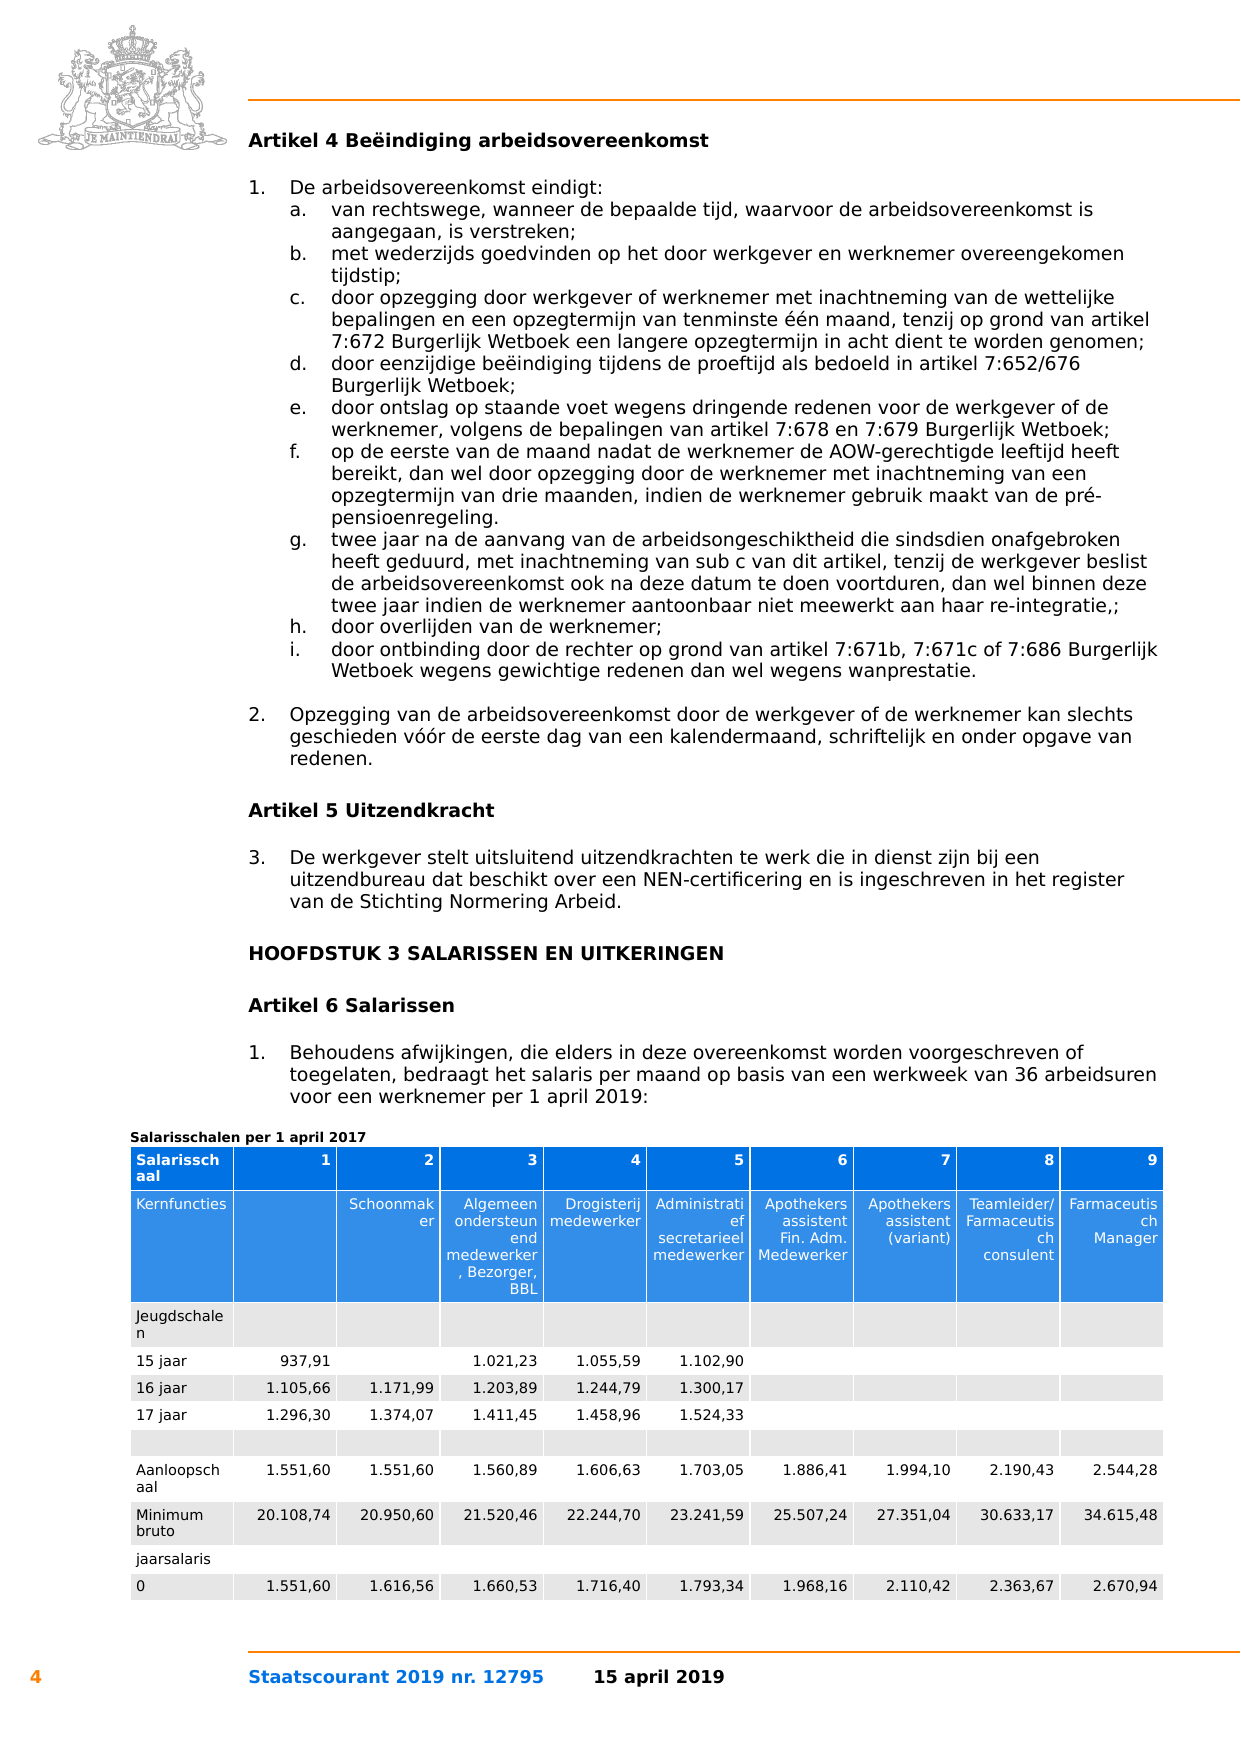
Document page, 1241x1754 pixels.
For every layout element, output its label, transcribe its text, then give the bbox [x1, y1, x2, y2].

table_cell 1.021,23 [441, 1348, 543, 1374]
table_cell 20.108,74 [234, 1502, 336, 1545]
table_cell Apothekersassistent Fin. Adm. Medewerker [751, 1191, 853, 1302]
subtitle Artikel 5 Uitzendkracht [248, 800, 1163, 822]
table_cell [854, 1348, 956, 1374]
table_cell [1061, 1348, 1163, 1374]
table_cell Jeugdschalen [131, 1303, 233, 1347]
table_cell [1061, 1403, 1163, 1429]
table_cell 1.660,53 [441, 1574, 543, 1600]
table_cell 1.968,16 [751, 1574, 853, 1600]
table_cell Apothekersassistent (variant) [854, 1191, 956, 1302]
table_cell [751, 1348, 853, 1374]
text f. op de eerste van de maand nadat de werknemer de AOW-gerechtigde leeftijd heeft bereikt, dan wel door opzegging door de werknemer met inachtneming van een opzegtermijn van drie maanden, indien de werknemer gebruik maakt van de pré-pensioenregeling. [289, 441, 1163, 528]
table_cell [751, 1430, 853, 1456]
table_cell [647, 1430, 749, 1456]
table_cell [957, 1403, 1059, 1429]
text a. van rechtswege, wanneer de bepaalde tijd, waarvoor de arbeidsovereenkomst is aangegaan, is verstreken; [289, 199, 1163, 243]
table_cell 1.296,30 [234, 1403, 336, 1429]
table_cell 23.241,59 [647, 1502, 749, 1545]
table_cell 1.102,90 [647, 1348, 749, 1374]
table_cell [751, 1546, 853, 1572]
table_cell 0 [131, 1574, 233, 1600]
table_cell 1.703,05 [647, 1457, 749, 1501]
subtitle Artikel 6 Salarissen [248, 995, 1163, 1017]
table_cell 1.560,89 [441, 1457, 543, 1501]
table_cell 1.793,34 [647, 1574, 749, 1600]
table_cell [234, 1191, 336, 1302]
text 1. De arbeidsovereenkomst eindigt: [248, 177, 1163, 199]
table_cell [234, 1546, 336, 1572]
table_cell 1.551,60 [234, 1574, 336, 1600]
text 3. De werkgever stelt uitsluitend uitzendkrachten te werk die in dienst zijn bij een uitzendbureau dat beschikt over een NEN-certificering en is ingeschreven in het register van de Stichting Normering Arbeid. [248, 847, 1163, 913]
text c. door opzegging door werkgever of werknemer met inachtneming van de wettelijke bepalingen en een opzegtermijn van tenminste één maand, tenzij op grond van artikel 7:672 Burgerlijk Wetboek een langere opzegtermijn in acht dient te worden genomen; [289, 287, 1163, 353]
picture [38, 25, 227, 150]
subtitle HOOFDSTUK 3 SALARISSEN EN UITKERINGEN [248, 943, 1163, 965]
table_cell 8 [957, 1147, 1059, 1190]
table_cell Drogisterij medewerker [544, 1191, 646, 1302]
table_cell 16 jaar [131, 1375, 233, 1401]
table_cell [854, 1375, 956, 1401]
table_cell [854, 1303, 956, 1347]
table_cell [544, 1546, 646, 1572]
table_cell 3 [441, 1147, 543, 1190]
table_cell 1.616,56 [337, 1574, 439, 1600]
table_cell 7 [854, 1147, 956, 1190]
table_cell [337, 1546, 439, 1572]
table_cell [544, 1430, 646, 1456]
table_cell 25.507,24 [751, 1502, 853, 1545]
table_cell 1.300,17 [647, 1375, 749, 1401]
table_cell [957, 1303, 1059, 1347]
table_cell 1 [234, 1147, 336, 1190]
table_cell Salarisschaal [131, 1147, 233, 1190]
table_cell 1.171,99 [337, 1375, 439, 1401]
table_cell 6 [751, 1147, 853, 1190]
table_cell [337, 1430, 439, 1456]
table_cell [441, 1430, 543, 1456]
table_cell 937,91 [234, 1348, 336, 1374]
table_cell [337, 1303, 439, 1347]
table_cell 30.633,17 [957, 1502, 1059, 1545]
table_cell [854, 1546, 956, 1572]
table_cell 9 [1061, 1147, 1163, 1190]
text g. twee jaar na de aanvang van de arbeidsongeschiktheid die sindsdien onafgebroken heeft geduurd, met inachtneming van sub c van dit artikel, tenzij de werkgever beslist de arbeidsovereenkomst ook na deze datum te doen voortduren, dan wel binnen deze twee jaar indien de werknemer aantoonbaar niet meewerkt aan haar re-integratie,; [289, 528, 1163, 616]
table_cell [957, 1430, 1059, 1456]
table_cell 17 jaar [131, 1403, 233, 1429]
table_cell 20.950,60 [337, 1502, 439, 1545]
table_cell [957, 1546, 1059, 1572]
table_cell [544, 1303, 646, 1347]
table_cell 21.520,46 [441, 1502, 543, 1545]
text h. door overlijden van de werknemer; [289, 616, 1163, 638]
table_cell 27.351,04 [854, 1502, 956, 1545]
table_cell 22.244,70 [544, 1502, 646, 1545]
table_cell Algemeen ondersteunend medewerker, Bezorger, BBL [441, 1191, 543, 1302]
table_cell [1061, 1375, 1163, 1401]
table_cell 1.716,40 [544, 1574, 646, 1600]
table_cell [957, 1375, 1059, 1401]
table_cell 2.110,42 [854, 1574, 956, 1600]
table_cell [131, 1430, 233, 1456]
table_cell [751, 1403, 853, 1429]
table_cell 1.244,79 [544, 1375, 646, 1401]
table_cell 4 [544, 1147, 646, 1190]
table_cell 1.374,07 [337, 1403, 439, 1429]
table_cell [751, 1303, 853, 1347]
table_cell 1.551,60 [337, 1457, 439, 1501]
table_cell [1061, 1430, 1163, 1456]
table_cell 1.458,96 [544, 1403, 646, 1429]
table_cell [647, 1303, 749, 1347]
table_cell Kernfuncties [131, 1191, 233, 1302]
table_cell 15 jaar [131, 1348, 233, 1374]
text 2. Opzegging van de arbeidsovereenkomst door de werkgever of de werknemer kan slechts geschieden vóór de eerste dag van een kalendermaand, schriftelijk en onder opgave van redenen. [248, 704, 1163, 770]
table_cell 1.105,66 [234, 1375, 336, 1401]
subtitle Artikel 4 Beëindiging arbeidsovereenkomst [248, 130, 1163, 152]
table_cell 2.190,43 [957, 1457, 1059, 1501]
table_cell 2 [337, 1147, 439, 1190]
table_cell [234, 1303, 336, 1347]
table_cell [854, 1430, 956, 1456]
table_cell 2.544,28 [1061, 1457, 1163, 1501]
table_cell 1.411,45 [441, 1403, 543, 1429]
table_cell [854, 1403, 956, 1429]
text 1. Behoudens afwijkingen, die elders in deze overeenkomst worden voorgeschreven of toegelaten, bedraagt het salaris per maand op basis van een werkweek van 36 arbeidsuren voor een werknemer per 1 april 2019: [248, 1042, 1163, 1108]
table_cell 1.606,63 [544, 1457, 646, 1501]
table_cell [957, 1348, 1059, 1374]
table_cell 1.055,59 [544, 1348, 646, 1374]
table_cell 1.994,10 [854, 1457, 956, 1501]
table_header Salarisschalen per 1 april 2017 [130, 1130, 1163, 1146]
table_cell 1.203,89 [441, 1375, 543, 1401]
table_cell [647, 1546, 749, 1572]
table_cell Schoonmaker [337, 1191, 439, 1302]
text i. door ontbinding door de rechter op grond van artikel 7:671b, 7:671c of 7:686 Burgerlijk Wetboek wegens gewichtige redenen dan wel wegens wanprestatie. [289, 638, 1163, 682]
table_cell [234, 1430, 336, 1456]
table_cell [337, 1348, 439, 1374]
table_cell Administratief secretarieel medewerker [647, 1191, 749, 1302]
table_cell jaarsalaris [131, 1546, 233, 1572]
table_cell 1.524,33 [647, 1403, 749, 1429]
text e. door ontslag op staande voet wegens dringende redenen voor de werkgever of de werknemer, volgens de bepalingen van artikel 7:678 en 7:679 Burgerlijk Wetboek; [289, 397, 1163, 441]
table_cell Farmaceutisch Manager [1061, 1191, 1163, 1302]
table_cell Aanloopschaal [131, 1457, 233, 1501]
table_cell Teamleider/ Farmaceutisch consulent [957, 1191, 1059, 1302]
table_cell 34.615,48 [1061, 1502, 1163, 1545]
table_cell 2.670,94 [1061, 1574, 1163, 1600]
table_cell [441, 1546, 543, 1572]
text b. met wederzijds goedvinden op het door werkgever en werknemer overeengekomen tijdstip; [289, 243, 1163, 287]
text d. door eenzijdige beëindiging tijdens de proeftijd als bedoeld in artikel 7:652/676 Burgerlijk Wetboek; [289, 353, 1163, 397]
table_cell [1061, 1303, 1163, 1347]
table_cell 5 [647, 1147, 749, 1190]
table_cell Minimum bruto [131, 1502, 233, 1545]
table_cell [441, 1303, 543, 1347]
table_cell 1.886,41 [751, 1457, 853, 1501]
table_cell [751, 1375, 853, 1401]
table_cell 2.363,67 [957, 1574, 1059, 1600]
table_cell 1.551,60 [234, 1457, 336, 1501]
table_cell [1061, 1546, 1163, 1572]
